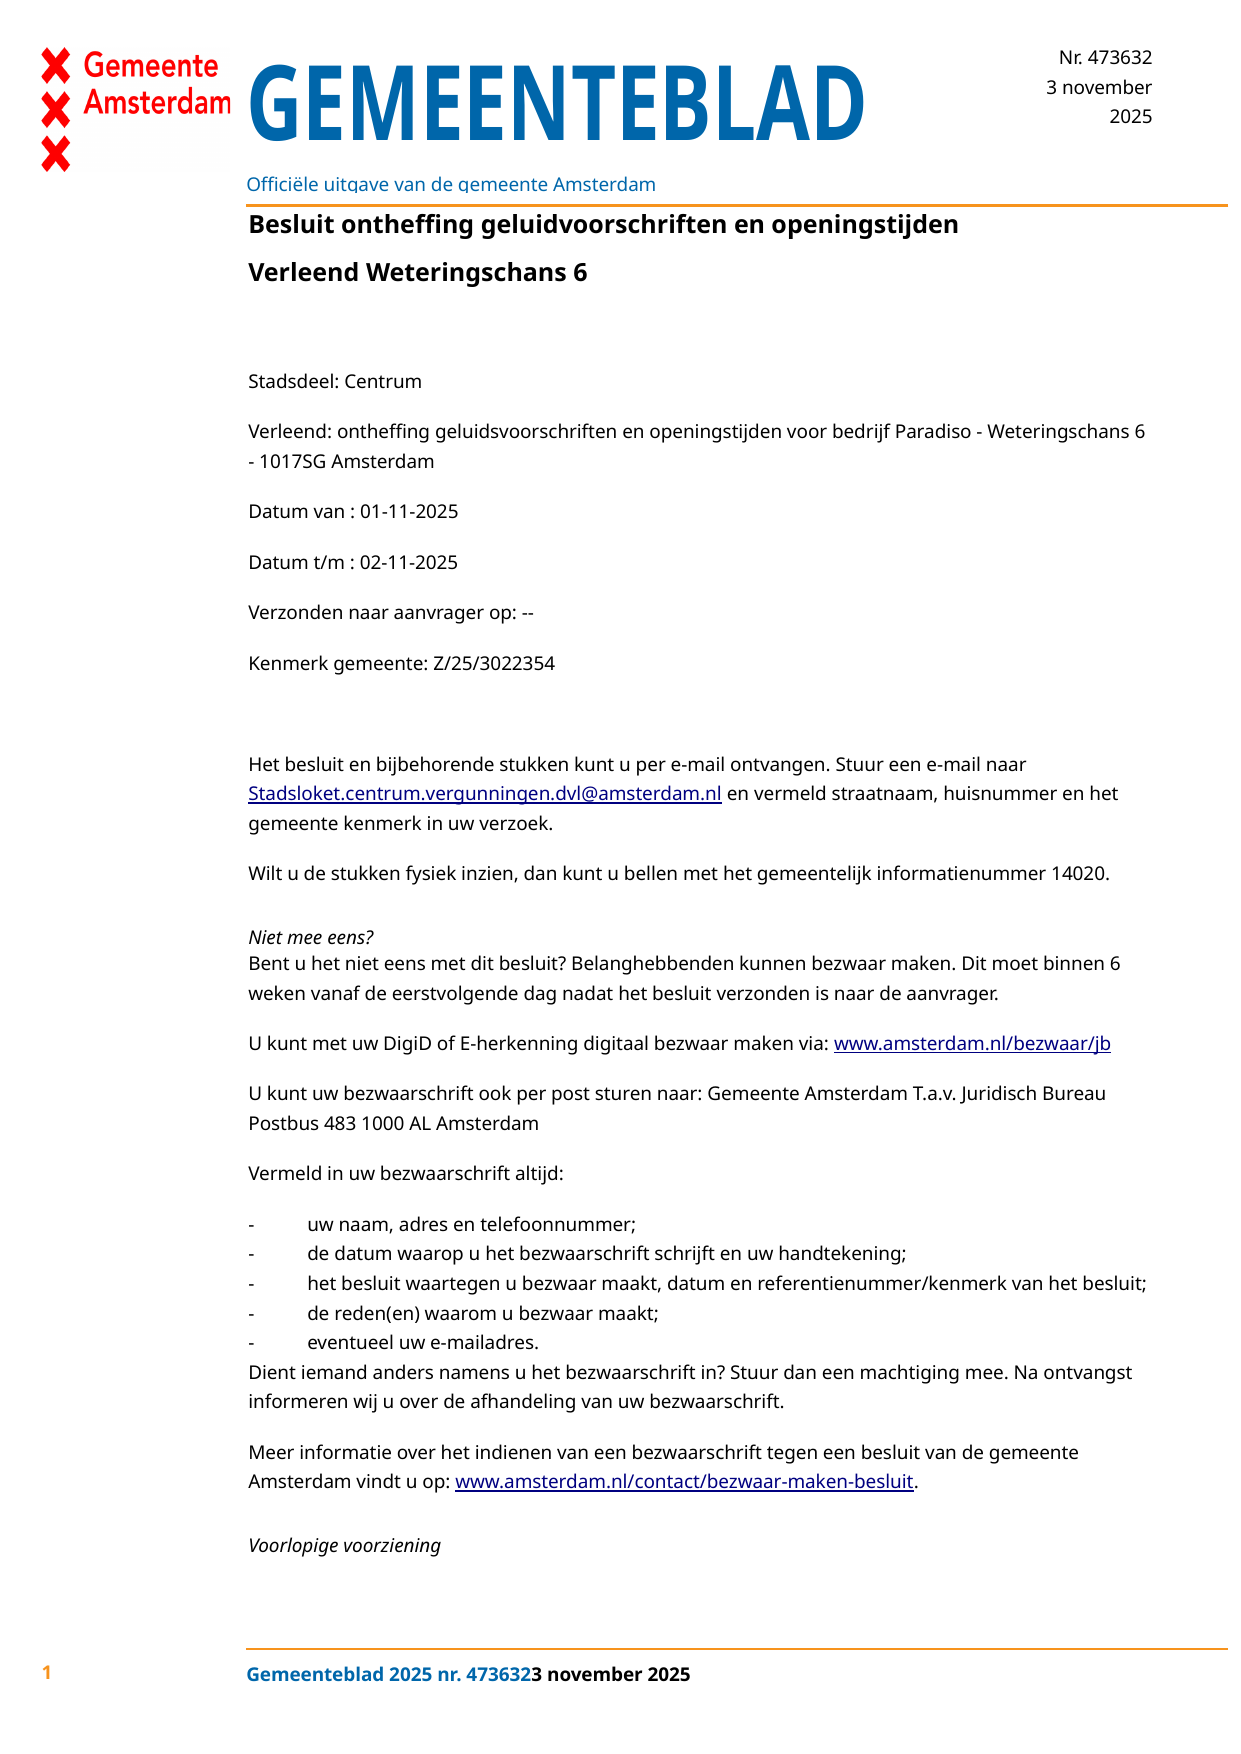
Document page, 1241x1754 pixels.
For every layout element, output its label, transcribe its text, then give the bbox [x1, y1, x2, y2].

text Vermeld in uw bezwaarschrift altijd: [248, 1161, 1152, 1186]
list eventueel uw e-mailadres. [248, 1329, 1152, 1355]
text Verleend: ontheffing geluidsvoorschriften en openingstijden voor bedrijf Paradiso - Weteringschans 6 - 1017SG Amsterdam [248, 419, 1152, 474]
list uw naam, adres en telefoonnummer; [248, 1211, 1152, 1237]
text Stadsdeel: Centrum [248, 368, 1152, 394]
text Dient iemand anders namens u het bezwaarschrift in? Stuur dan een machtiging mee. Na ontvangst informeren wij u over de afhandeling van uw bezwaarschrift. [248, 1359, 1152, 1414]
text U kunt met uw DigiD of E-herkenning digitaal bezwaar maken via: www.amsterdam.nl/bezwaar/jb [248, 1030, 1152, 1056]
text Kenmerk gemeente: Z/25/3022354 [248, 650, 1152, 676]
list het besluit waartegen u bezwaar maakt, datum en referentienummer/kenmerk van het besluit; [248, 1270, 1152, 1296]
text Wilt u de stukken fysiek inzien, dan kunt u bellen met het gemeentelijk informatienummer 14020. [248, 860, 1152, 886]
text Datum van : 01-11-2025 [248, 499, 1152, 524]
text Meer informatie over het indienen van een bezwaarschrift tegen een besluit van de gemeente Amsterdam vindt u op: www.amsterdam.nl/contact/bezwaar-maken-besluit. [248, 1439, 1152, 1494]
text Het besluit en bijbehorende stukken kunt u per e-mail ontvangen. Stuur een e-mail naar Stadsloket.centrum.vergunningen.dvl@amsterdam.nl en vermeld straatnaam, huisnummer en het gemeente kenmerk in uw verzoek. [248, 751, 1152, 836]
list de reden(en) waarom u bezwaar maakt; [248, 1300, 1152, 1325]
text Verzonden naar aanvrager op: -- [248, 599, 1152, 625]
text Niet mee eens? [248, 924, 1152, 950]
text Datum t/m : 02-11-2025 [248, 549, 1152, 575]
list de datum waarop u het bezwaarschrift schrijft en uw handtekening; [248, 1241, 1152, 1266]
picture [41, 47, 231, 172]
text Besluit ontheffing geluidvoorschriften en openingstijden Verleend Weteringschans 6 [248, 207, 1152, 288]
text Voorlopige voorziening [248, 1532, 1152, 1558]
text Bent u het niet eens met dit besluit? Belanghebbenden kunnen bezwaar maken. Dit moet binnen 6 weken vanaf de eerstvolgende dag nadat het besluit verzonden is naar de aanvrager. [248, 950, 1152, 1005]
text U kunt uw bezwaarschrift ook per post sturen naar: Gemeente Amsterdam T.a.v. Juridisch Bureau Postbus 483 1000 AL Amsterdam [248, 1081, 1152, 1136]
